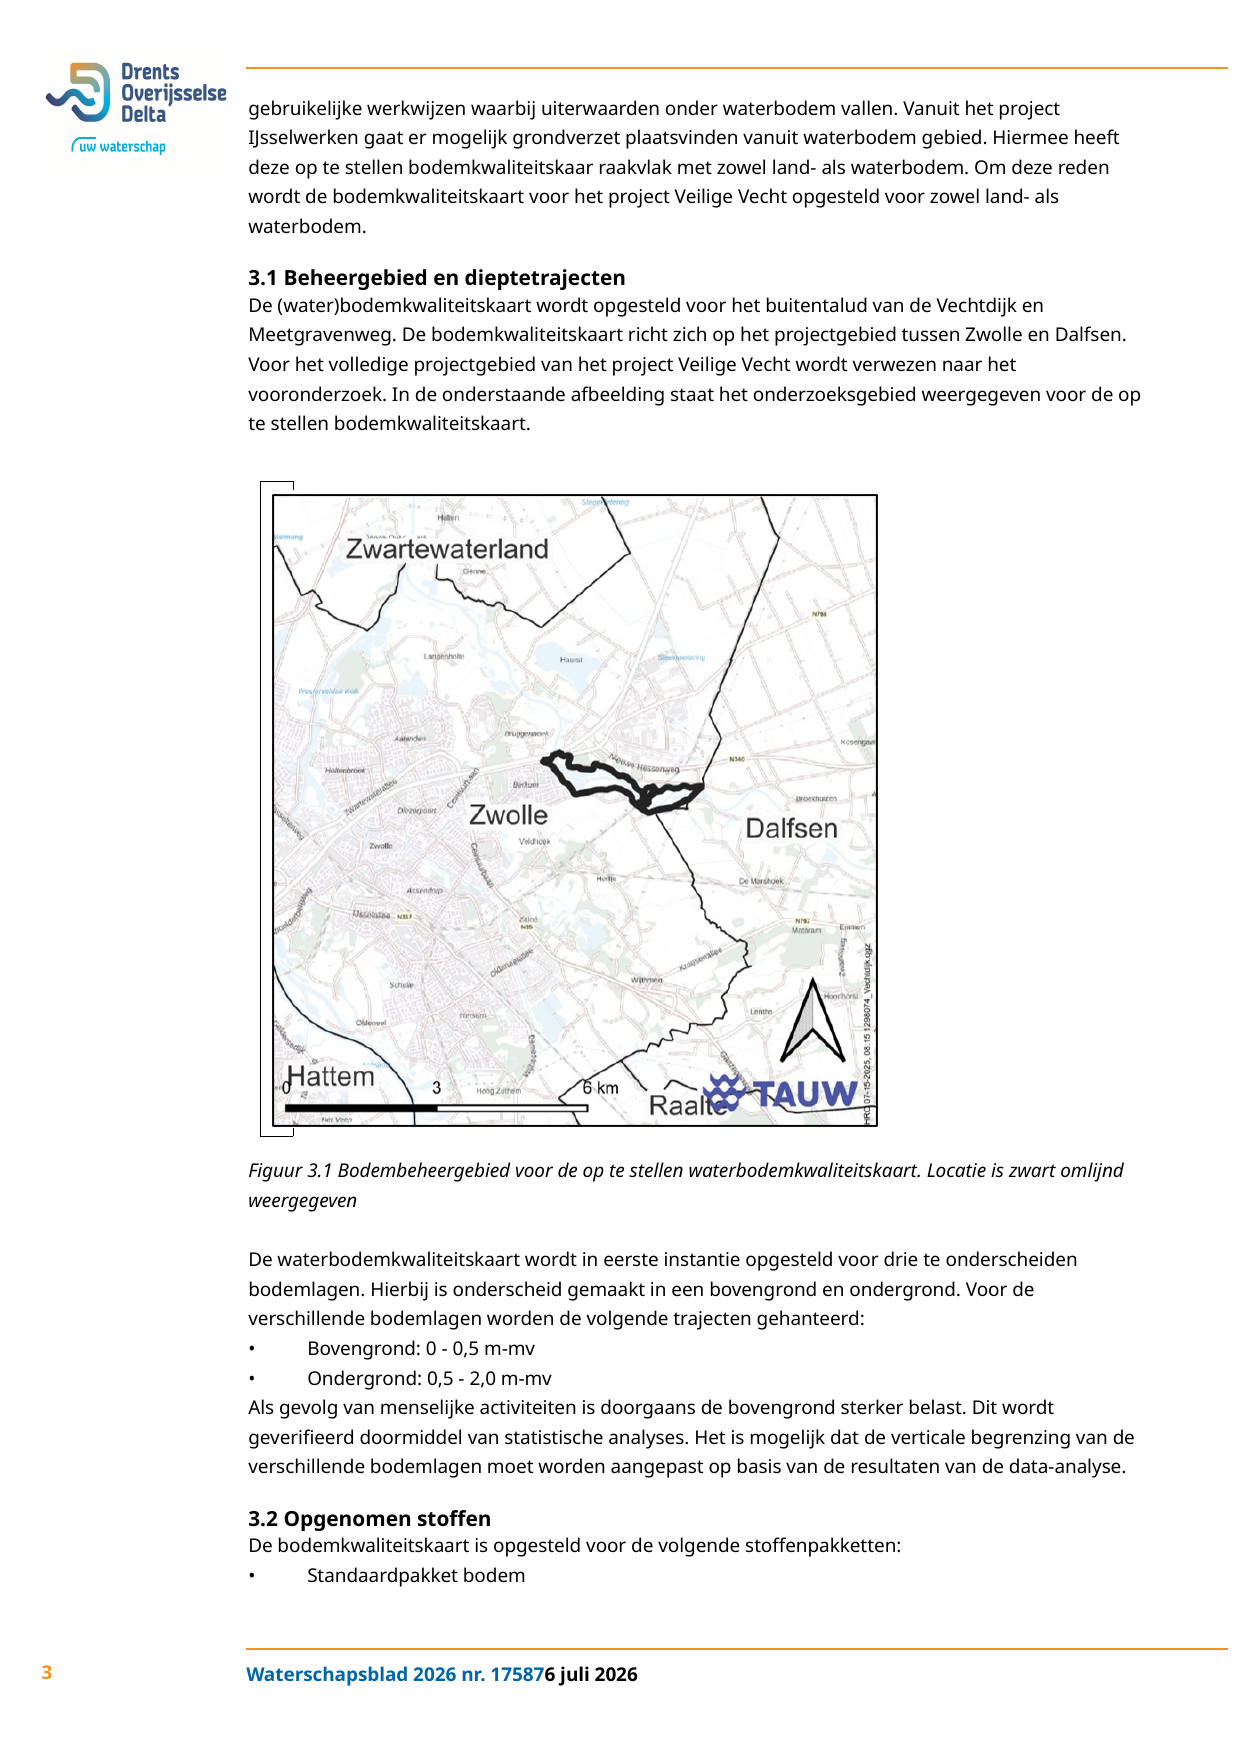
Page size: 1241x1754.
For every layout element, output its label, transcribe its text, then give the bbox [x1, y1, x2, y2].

list Standaardpakket bodem [248, 1562, 1152, 1588]
picture [41, 47, 231, 172]
text Als gevolg van menselijke activiteiten is doorgaans de bovengrond sterker belast. Dit wordt geverifieerd doormiddel van statistische analyses. Het is mogelijk dat de verticale begrenzing van de verschillende bodemlagen moet worden aangepast op basis van de resultaten van de data-analyse. [248, 1394, 1152, 1479]
picture [268, 490, 1173, 1128]
text Figuur 3.1 Bodembeheergebied voor de op te stellen waterbodemkwaliteitskaart. Locatie is zwart omlijnd weergegeven [248, 1158, 1152, 1213]
text 3.2 Opgenomen stoffen [248, 1504, 1152, 1532]
text gebruikelijke werkwijzen waarbij uiterwaarden onder waterbodem vallen. Vanuit het project IJsselwerken gaat er mogelijk grondverzet plaatsvinden vanuit waterbodem gebied. Hiermee heeft deze op te stellen bodemkwaliteitskaar raakvlak met zowel land- als waterbodem. Om deze reden wordt de bodemkwaliteitskaart voor het project Veilige Vecht opgesteld voor zowel land- als waterbodem. [248, 95, 1152, 239]
list Ondergrond: 0,5 - 2,0 m-mv [248, 1365, 1152, 1390]
text De (water)bodemkwaliteitskaart wordt opgesteld voor het buitentalud van de Vechtdijk en Meetgravenweg. De bodemkwaliteitskaart richt zich op het projectgebied tussen Zwolle en Dalfsen. Voor het volledige projectgebied van het project Veilige Vecht wordt verwezen naar het vooronderzoek. In de onderstaande afbeelding staat het onderzoeksgebied weergegeven voor de op te stellen bodemkwaliteitskaart. [248, 292, 1152, 436]
text 3.1 Beheergebied en dieptetrajecten [248, 263, 1152, 292]
list Bovengrond: 0 - 0,5 m-mv [248, 1335, 1152, 1361]
text De bodemkwaliteitskaart is opgesteld voor de volgende stoffenpakketten: [248, 1532, 1152, 1558]
text De waterbodemkwaliteitskaart wordt in eerste instantie opgesteld voor drie te onderscheiden bodemlagen. Hierbij is onderscheid gemaakt in een bovengrond en ondergrond. Voor de verschillende bodemlagen worden de volgende trajecten gehanteerd: [248, 1246, 1152, 1331]
